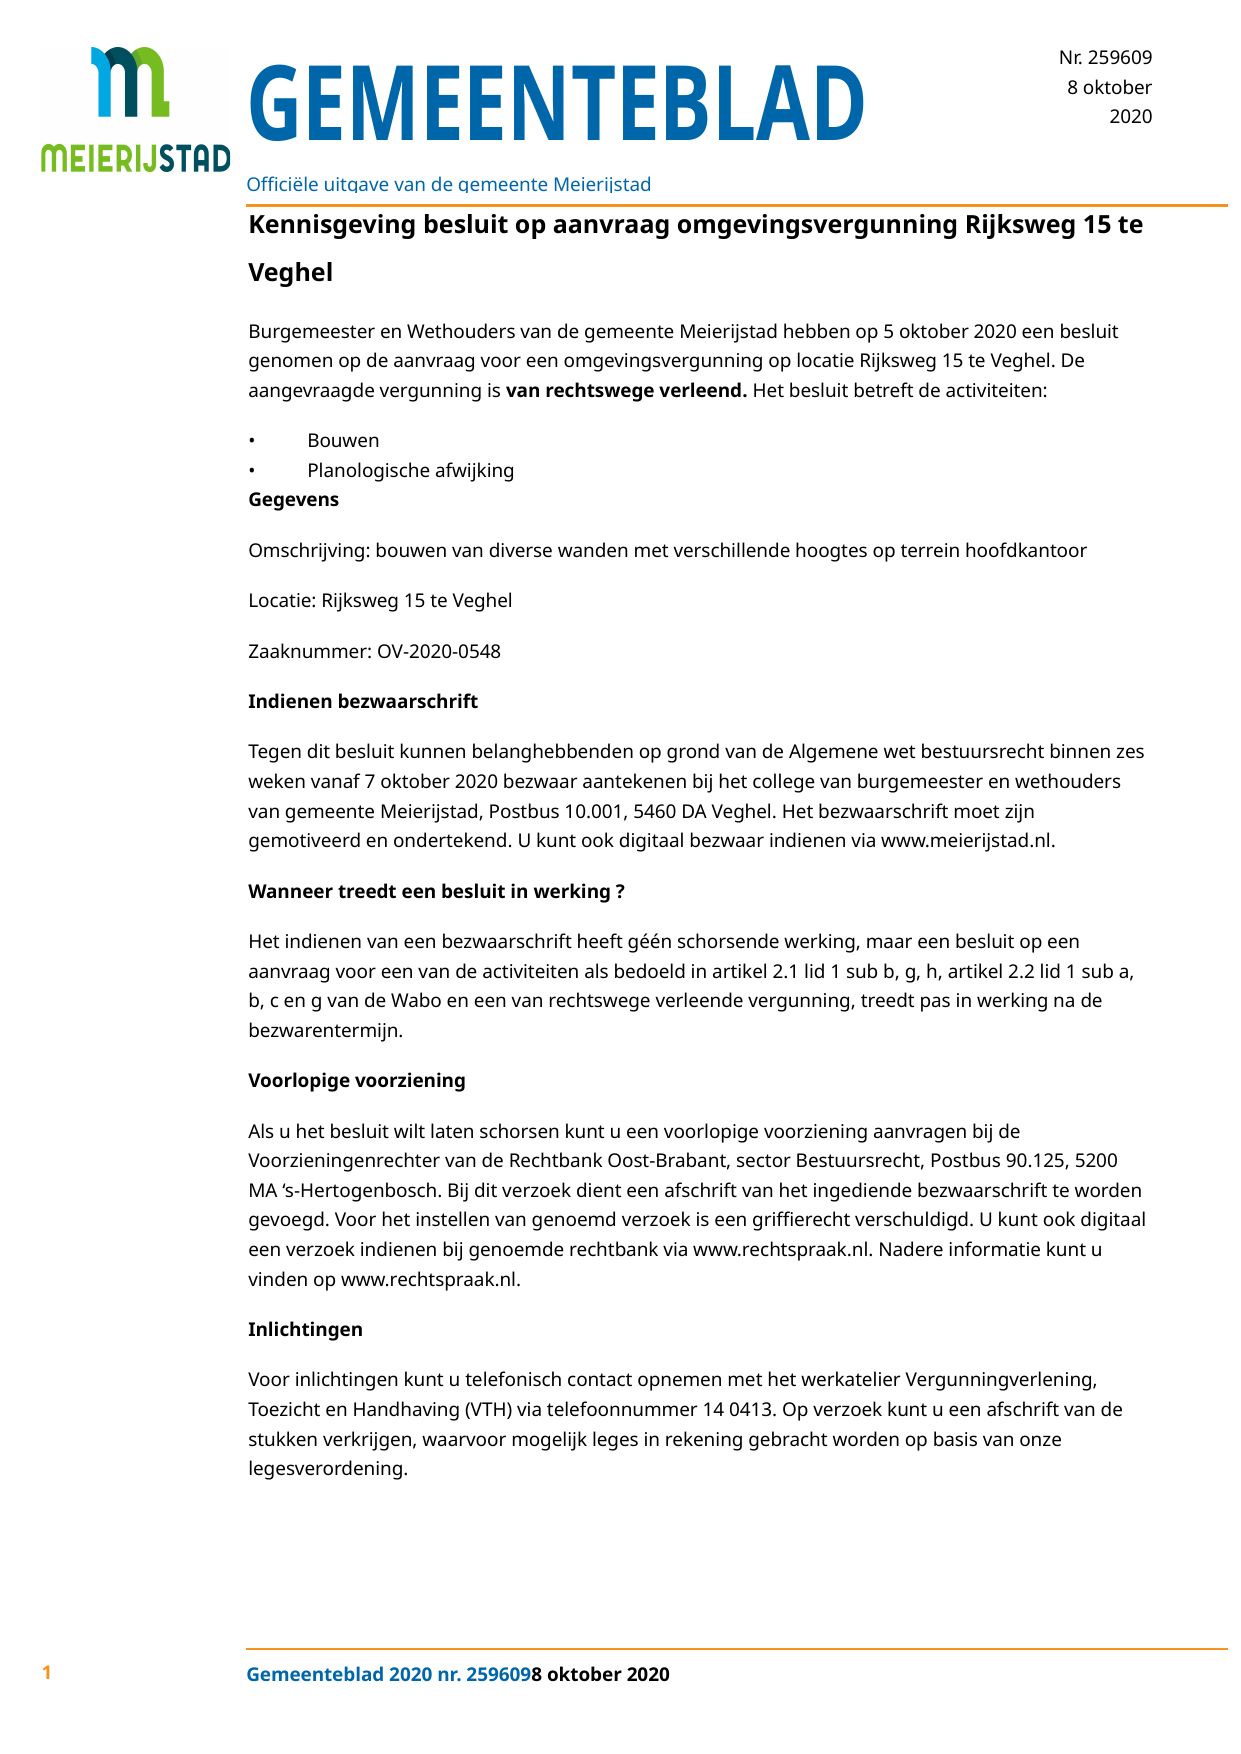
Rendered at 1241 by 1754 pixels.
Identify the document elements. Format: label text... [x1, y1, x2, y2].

text Kennisgeving besluit op aanvraag omgevingsvergunning Rijksweg 15 te Veghel [248, 207, 1152, 288]
text Gegevens [248, 487, 1152, 512]
list Bouwen [248, 427, 1152, 453]
picture [41, 47, 231, 172]
text Voor inlichtingen kunt u telefonisch contact opnemen met het werkatelier Vergunningverlening, Toezicht en Handhaving (VTH) via telefoonnummer 14 0413. Op verzoek kunt u een afschrift van de stukken verkrijgen, waarvoor mogelijk leges in rekening gebracht worden op basis van onze legesverordening. [248, 1367, 1152, 1481]
text Omschrijving: bouwen van diverse wanden met verschillende hoogtes op terrein hoofdkantoor [248, 537, 1152, 563]
list Planologische afwijking [248, 457, 1152, 483]
text Voorlopige voorziening [248, 1067, 1152, 1093]
text Inlichtingen [248, 1316, 1152, 1342]
text Burgemeester en Wethouders van de gemeente Meierijstad hebben op 5 oktober 2020 een besluit genomen op de aanvraag voor een omgevingsvergunning op locatie Rijksweg 15 te Veghel. De aangevraagde vergunning is van rechtswege verleend. Het besluit betreft de activiteiten: [248, 318, 1152, 403]
text Indienen bezwaarschrift [248, 688, 1152, 714]
text Als u het besluit wilt laten schorsen kunt u een voorlopige voorziening aanvragen bij de Voorzieningenrechter van de Rechtbank Oost-Brabant, sector Bestuursrecht, Postbus 90.125, 5200 MA ‘s-Hertogenbosch. Bij dit verzoek dient een afschrift van het ingediende bezwaarschrift te worden gevoegd. Voor het instellen van genoemd verzoek is een griffierecht verschuldigd. U kunt ook digitaal een verzoek indienen bij genoemde rechtbank via www.rechtspraak.nl. Nadere informatie kunt u vinden op www.rechtspraak.nl. [248, 1118, 1152, 1292]
text Wanneer treedt een besluit in werking ? [248, 878, 1152, 904]
text Zaaknummer: OV-2020-0548 [248, 638, 1152, 664]
text Het indienen van een bezwaarschrift heeft géén schorsende werking, maar een besluit op een aanvraag voor een van de activiteiten als bedoeld in artikel 2.1 lid 1 sub b, g, h, artikel 2.2 lid 1 sub a, b, c en g van de Wabo en een van rechtswege verleende vergunning, treedt pas in werking na de bezwarentermijn. [248, 928, 1152, 1043]
text Tegen dit besluit kunnen belanghebbenden op grond van de Algemene wet bestuursrecht binnen zes weken vanaf 7 oktober 2020 bezwaar aantekenen bij het college van burgemeester en wethouders van gemeente Meierijstad, Postbus 10.001, 5460 DA Veghel. Het bezwaarschrift moet zijn gemotiveerd en ondertekend. U kunt ook digitaal bezwaar indienen via www.meierijstad.nl. [248, 739, 1152, 853]
text Locatie: Rijksweg 15 te Veghel [248, 587, 1152, 613]
